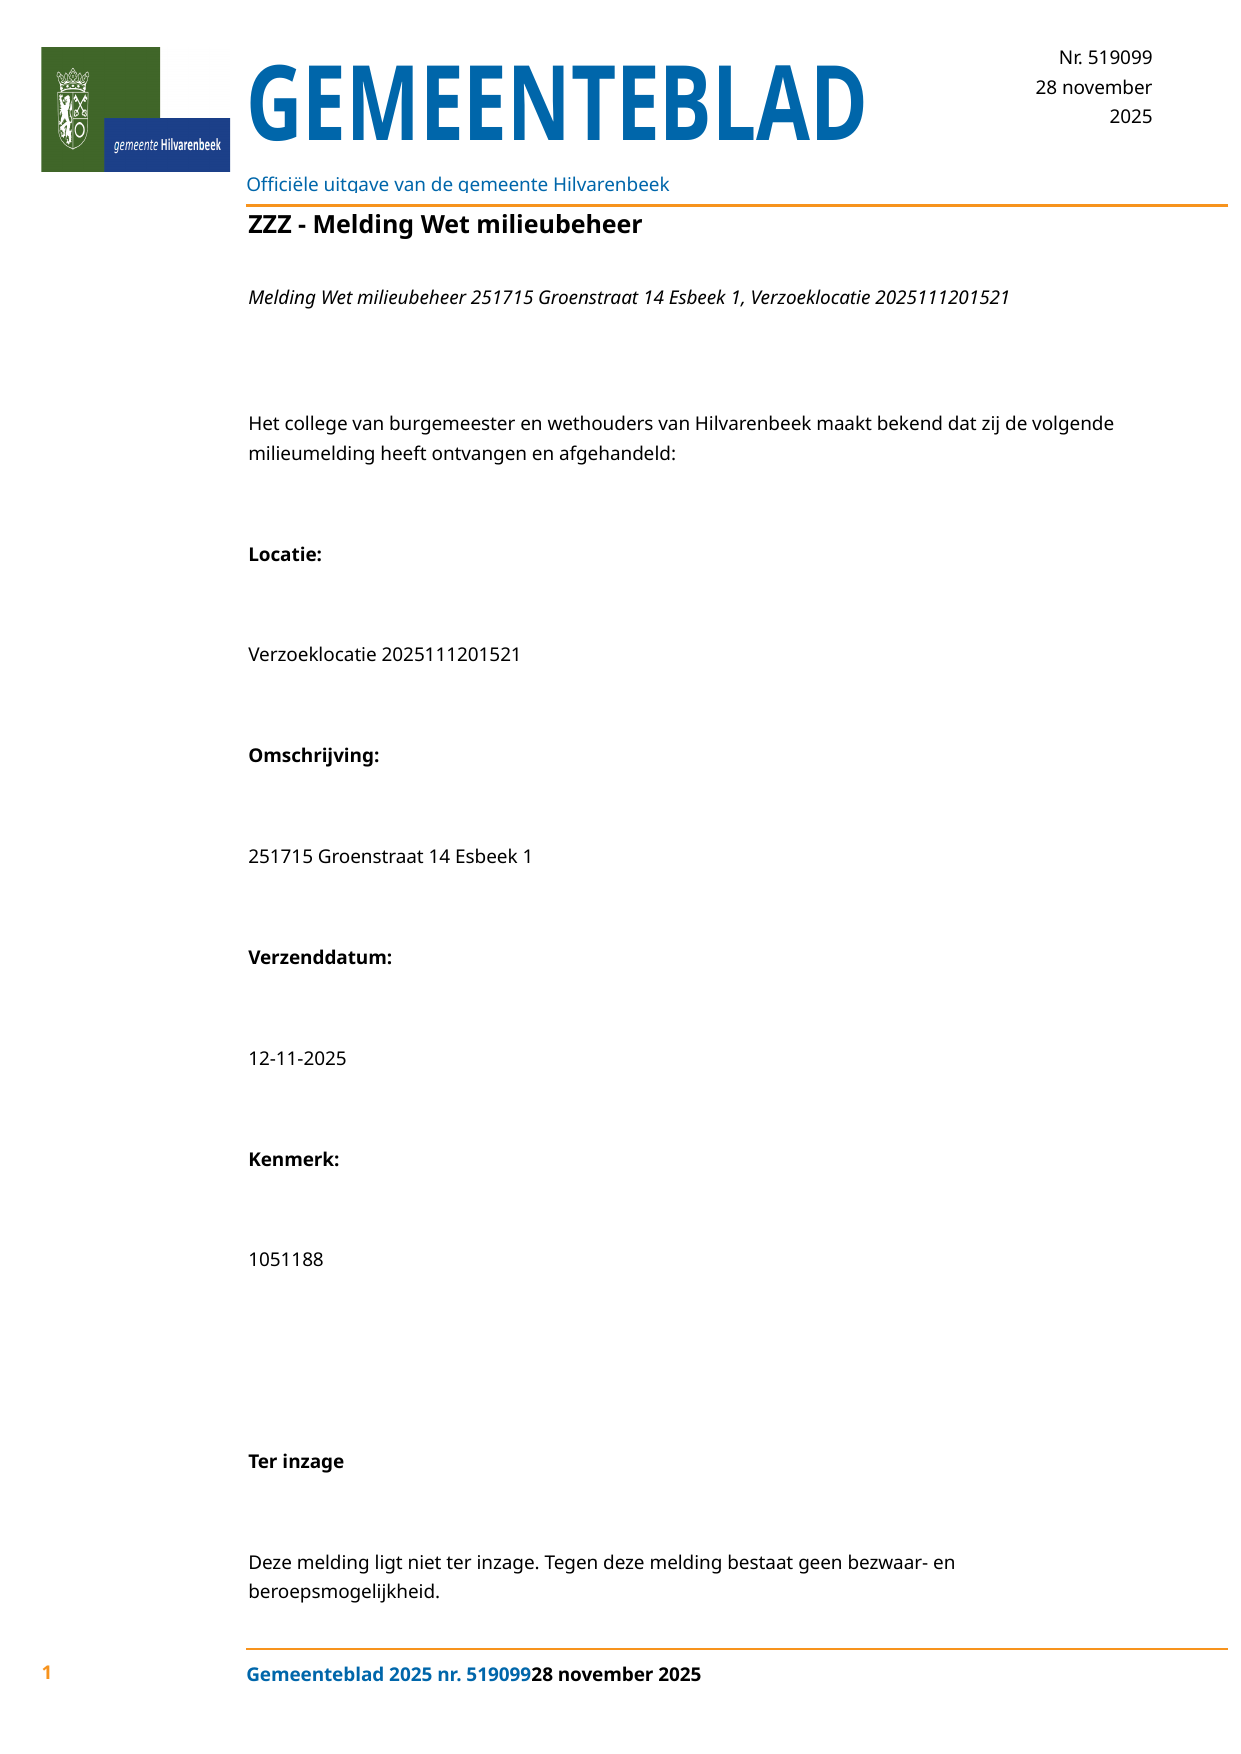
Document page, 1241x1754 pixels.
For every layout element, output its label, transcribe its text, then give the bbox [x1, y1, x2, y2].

text Omschrijving: [248, 742, 1152, 768]
text Verzoeklocatie 2025111201521 [248, 642, 1152, 667]
text Het college van burgemeester en wethouders van Hilvarenbeek maakt bekend dat zij de volgende milieumelding heeft ontvangen en afgehandeld: [248, 410, 1152, 466]
text 12-11-2025 [248, 1045, 1152, 1071]
text ZZZ - Melding Wet milieubeheer [248, 207, 1152, 241]
picture [41, 47, 231, 172]
text Locatie: [248, 541, 1152, 567]
text Deze melding ligt niet ter inzage. Tegen deze melding bestaat geen bezwaar- en beroepsmogelijkheid. [248, 1549, 1152, 1604]
text Ter inzage [248, 1448, 1152, 1474]
text Verzenddatum: [248, 944, 1152, 970]
text Kenmerk: [248, 1146, 1152, 1172]
text Melding Wet milieubeheer 251715 Groenstraat 14 Esbeek 1, Verzoeklocatie 2025111201521 [248, 284, 1152, 309]
text 1051188 [248, 1247, 1152, 1272]
text 251715 Groenstraat 14 Esbeek 1 [248, 843, 1152, 869]
